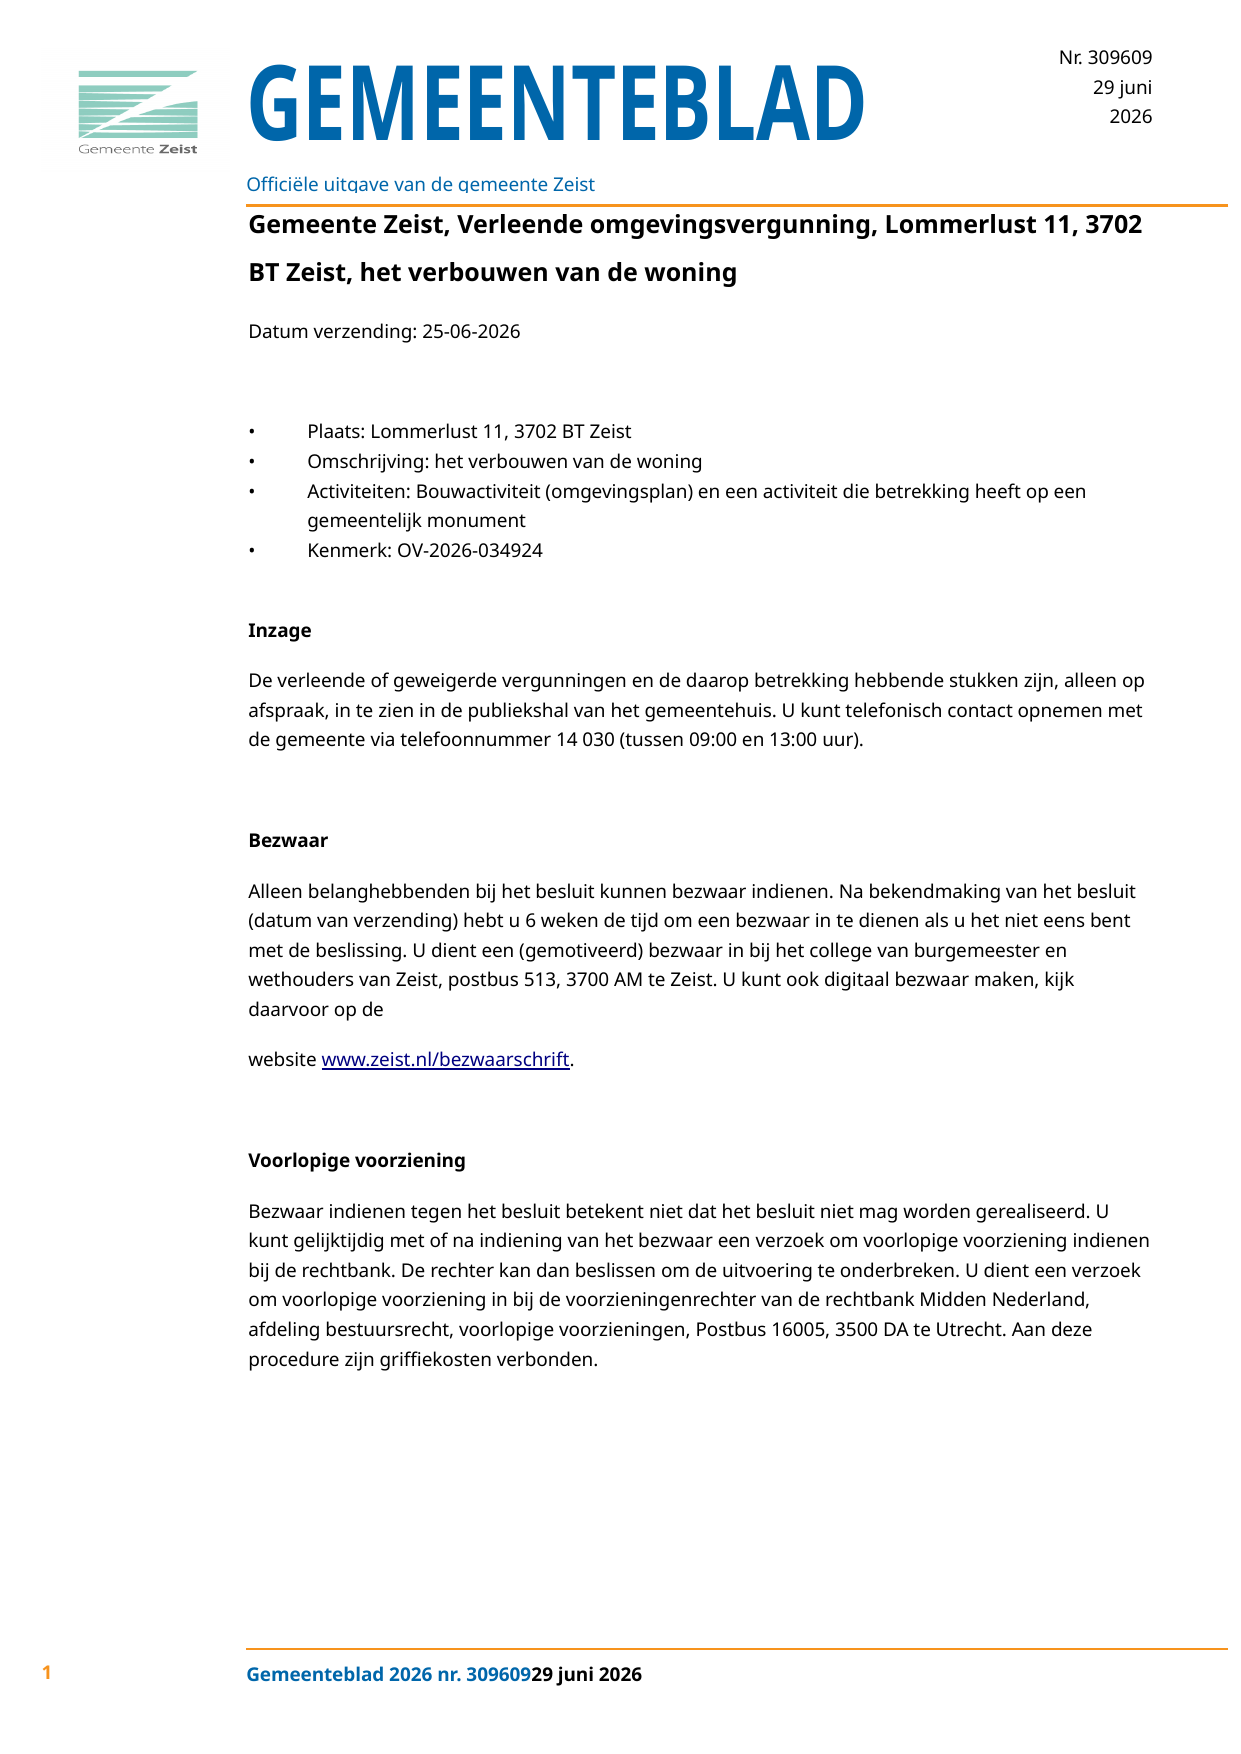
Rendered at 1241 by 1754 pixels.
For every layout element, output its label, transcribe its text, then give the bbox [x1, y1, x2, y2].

text Inzage [248, 617, 1152, 643]
list Omschrijving: het verbouwen van de woning [248, 448, 1152, 474]
text De verleende of geweigerde vergunningen en de daarop betrekking hebbende stukken zijn, alleen op afspraak, in te zien in de publiekshal van het gemeentehuis. U kunt telefonisch contact opnemen met de gemeente via telefoonnummer 14 030 (tussen 09:00 en 13:00 uur). [248, 667, 1152, 752]
text Voorlopige voorziening [248, 1147, 1152, 1173]
list Activiteiten: Bouwactiviteit (omgevingsplan) en een activiteit die betrekking heeft op een gemeentelijk monument [248, 478, 1152, 533]
text Bezwaar [248, 827, 1152, 853]
text Datum verzending: 25-06-2026 [248, 318, 1152, 344]
list Kenmerk: OV-2026-034924 [248, 537, 1152, 563]
text website www.zeist.nl/bezwaarschrift. [248, 1047, 1152, 1072]
text Bezwaar indienen tegen het besluit betekent niet dat het besluit niet mag worden gerealiseerd. U kunt gelijktijdig met of na indiening van het bezwaar een verzoek om voorlopige voorziening indienen bij de rechtbank. De rechter kan dan beslissen om de uitvoering te onderbreken. U dient een verzoek om voorlopige voorziening in bij de voorzieningenrechter van de rechtbank Midden Nederland, afdeling bestuursrecht, voorlopige voorzieningen, Postbus 16005, 3500 DA te Utrecht. Aan deze procedure zijn griffiekosten verbonden. [248, 1198, 1152, 1372]
text Alleen belanghebbenden bij het besluit kunnen bezwaar indienen. Na bekendmaking van het besluit (datum van verzending) hebt u 6 weken de tijd om een bezwaar in te dienen als u het niet eens bent met de beslissing. U dient een (gemotiveerd) bezwaar in bij het college van burgemeester en wethouders van Zeist, postbus 513, 3700 AM te Zeist. U kunt ook digitaal bezwaar maken, kijk daarvoor op de [248, 878, 1152, 1022]
text Gemeente Zeist, Verleende omgevingsvergunning, Lommerlust 11, 3702 BT Zeist, het verbouwen van de woning [248, 207, 1152, 288]
list Plaats: Lommerlust 11, 3702 BT Zeist [248, 419, 1152, 444]
picture [41, 47, 231, 172]
